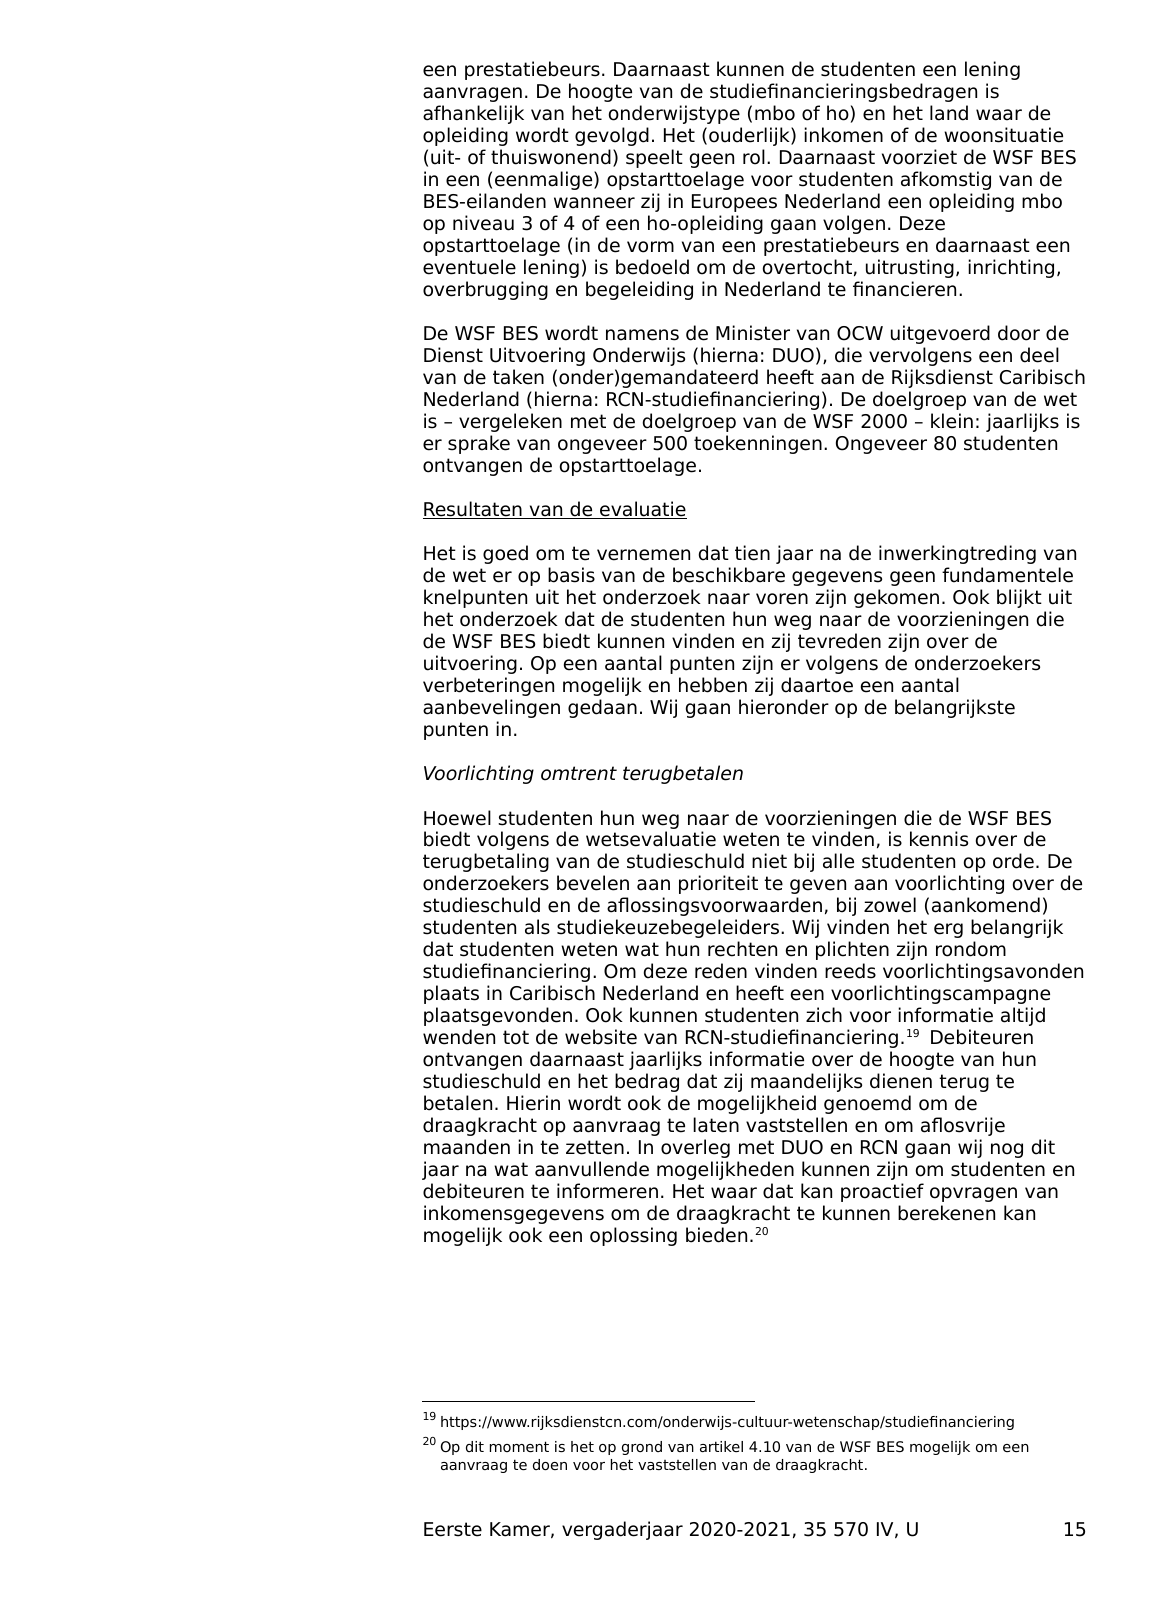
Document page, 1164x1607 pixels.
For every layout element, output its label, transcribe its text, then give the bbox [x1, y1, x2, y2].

text De WSF BES wordt namens de Minister van OCW uitgevoerd door de Dienst Uitvoering Onderwijs (hierna: DUO), die vervolgens een deel van de taken (onder)gemandateerd heeft aan de Rijksdienst Caribisch Nederland (hierna: RCN-studiefinanciering). De doelgroep van de wet is – vergeleken met de doelgroep van de WSF 2000 – klein: jaarlijks is er sprake van ongeveer 500 toekenningen. Ongeveer 80 studenten ontvangen de opstarttoelage. [422, 323, 1087, 477]
text Het is goed om te vernemen dat tien jaar na de inwerkingtreding van de wet er op basis van de beschikbare gegevens geen fundamentele knelpunten uit het onderzoek naar voren zijn gekomen. Ook blijkt uit het onderzoek dat de studenten hun weg naar de voorzieningen die de WSF BES biedt kunnen vinden en zij tevreden zijn over de uitvoering. Op een aantal punten zijn er volgens de onderzoekers verbeteringen mogelijk en hebben zij daartoe een aantal aanbevelingen gedaan. Wij gaan hieronder op de belangrijkste punten in. [422, 543, 1087, 741]
subtitle Voorlichting omtrent terugbetalen [422, 763, 1087, 785]
text https://www.rijksdienstcn.com/onderwijs-cultuur-wetenschap/studiefinanciering [422, 1410, 1087, 1432]
text een prestatiebeurs. Daarnaast kunnen de studenten een lening aanvragen. De hoogte van de studiefinancieringsbedragen is afhankelijk van het onderwijstype (mbo of ho) en het land waar de opleiding wordt gevolgd. Het (ouderlijk) inkomen of de woonsituatie (uit- of thuiswonend) speelt geen rol. Daarnaast voorziet de WSF BES in een (eenmalige) opstarttoelage voor studenten afkomstig van de BES-eilanden wanneer zij in Europees Nederland een opleiding mbo op niveau 3 of 4 of een ho-opleiding gaan volgen. Deze opstarttoelage (in de vorm van een prestatiebeurs en daarnaast een eventuele lening) is bedoeld om de overtocht, uitrusting, inrichting, overbrugging en begeleiding in Nederland te financieren. [422, 59, 1087, 301]
text Op dit moment is het op grond van artikel 4.10 van de WSF BES mogelijk om een aanvraag te doen voor het vaststellen van de draagkracht. [422, 1435, 1087, 1474]
text Hoewel studenten hun weg naar de voorzieningen die de WSF BES biedt volgens de wetsevaluatie weten te vinden, is kennis over de terugbetaling van de studieschuld niet bij alle studenten op orde. De onderzoekers bevelen aan prioriteit te geven aan voorlichting over de studieschuld en de aflossingsvoorwaarden, bij zowel (aankomend) studenten als studiekeuzebegeleiders. Wij vinden het erg belangrijk dat studenten weten wat hun rechten en plichten zijn rondom studiefinanciering. Om deze reden vinden reeds voorlichtingsavonden plaats in Caribisch Nederland en heeft een voorlichtingscampagne plaatsgevonden. Ook kunnen studenten zich voor informatie altijd wenden tot de website van RCN-studiefinanciering. Debiteuren ontvangen daarnaast jaarlijks informatie over de hoogte van hun studieschuld en het bedrag dat zij maandelijks dienen terug te betalen. Hierin wordt ook de mogelijkheid genoemd om de draagkracht op aanvraag te laten vaststellen en om aflosvrije maanden in te zetten. In overleg met DUO en RCN gaan wij nog dit jaar na wat aanvullende mogelijkheden kunnen zijn om studenten en debiteuren te informeren. Het waar dat kan proactief opvragen van inkomensgegevens om de draagkracht te kunnen berekenen kan mogelijk ook een oplossing bieden. [422, 807, 1087, 1247]
subtitle Resultaten van de evaluatie [422, 499, 1087, 521]
